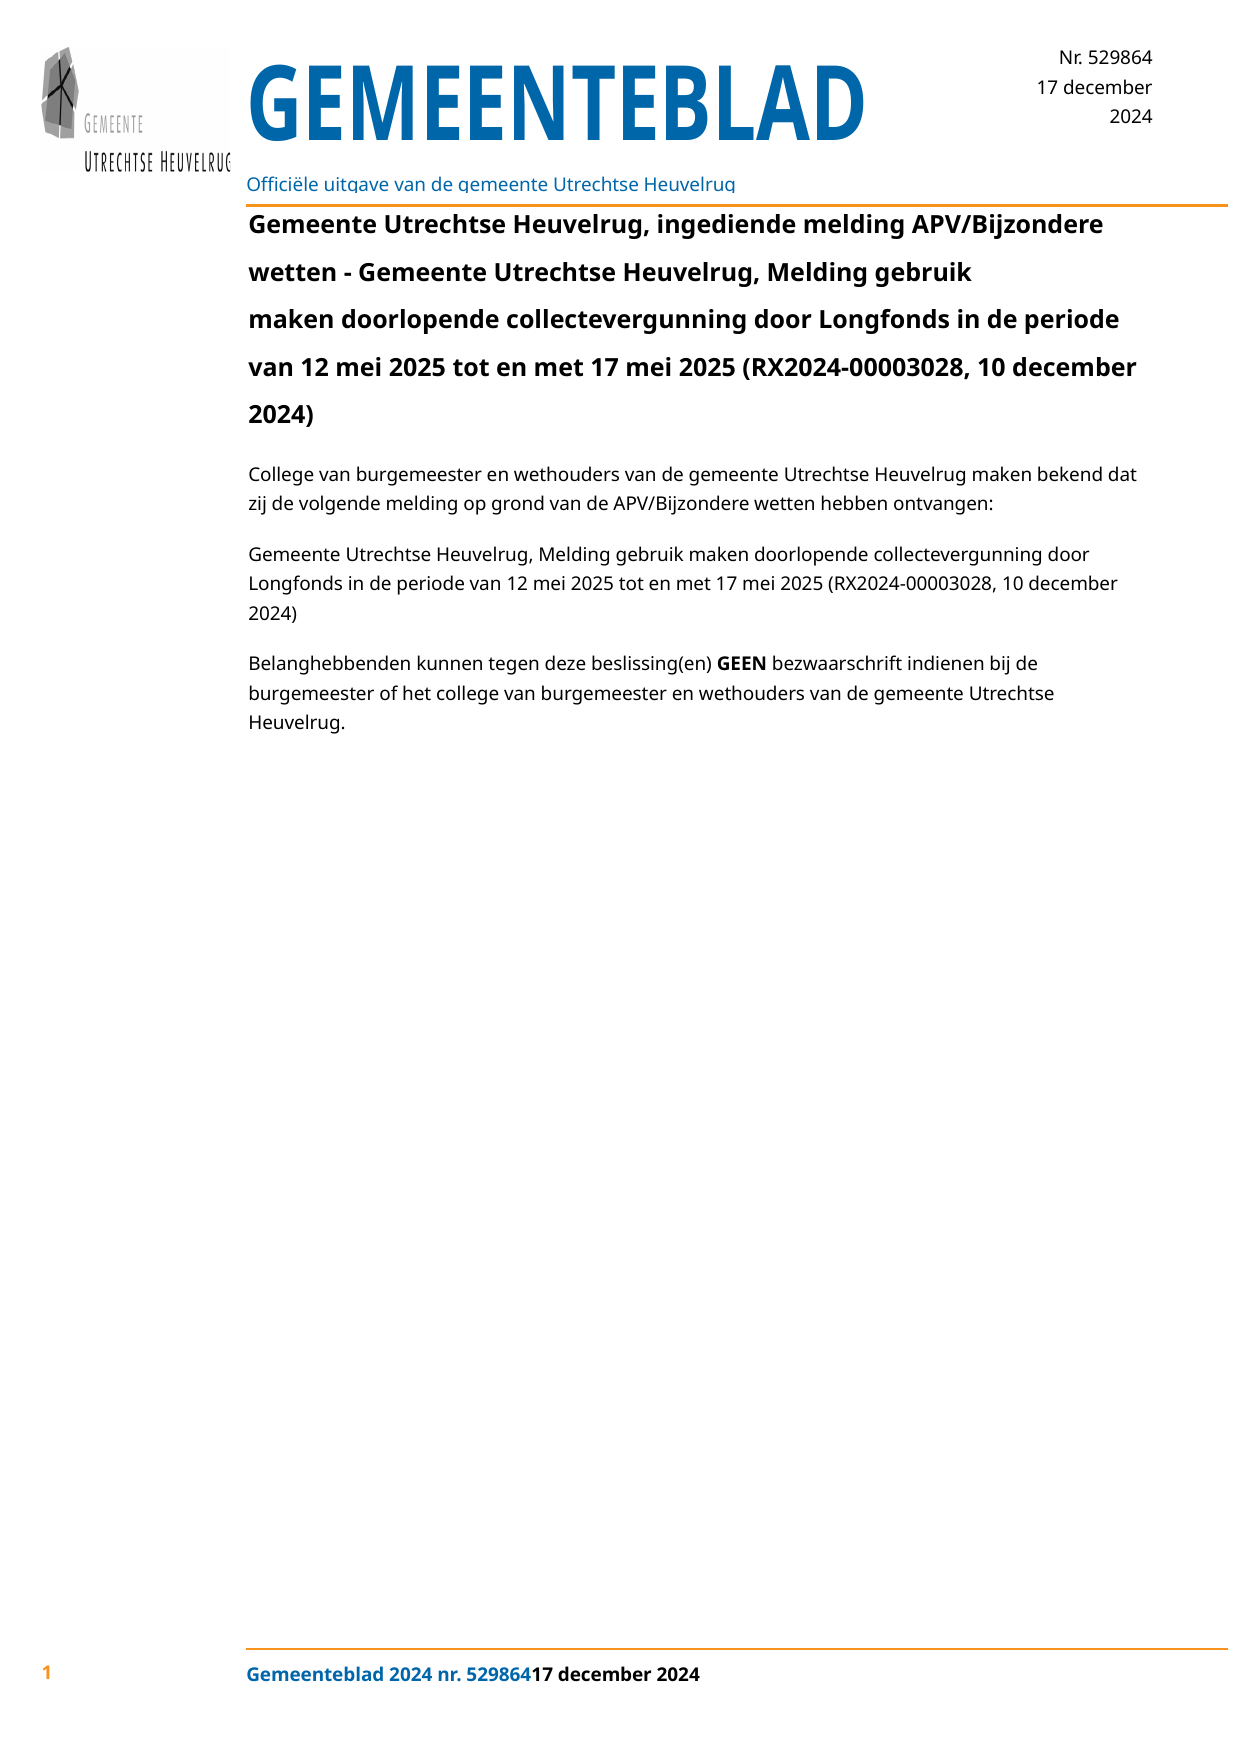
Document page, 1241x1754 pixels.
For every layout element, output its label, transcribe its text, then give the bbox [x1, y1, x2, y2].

text Gemeente Utrechtse Heuvelrug, Melding gebruik maken doorlopende collectevergunning door Longfonds in de periode van 12 mei 2025 tot en met 17 mei 2025 (RX2024-00003028, 10 december 2024) [248, 541, 1152, 626]
text Gemeente Utrechtse Heuvelrug, ingediende melding APV/Bijzondere wetten - Gemeente Utrechtse Heuvelrug, Melding gebruik maken doorlopende collectevergunning door Longfonds in de periode van 12 mei 2025 tot en met 17 mei 2025 (RX2024-00003028, 10 december 2024) [248, 207, 1152, 431]
text College van burgemeester en wethouders van de gemeente Utrechtse Heuvelrug maken bekend dat zij de volgende melding op grond van de APV/Bijzondere wetten hebben ontvangen: [248, 461, 1152, 516]
picture [41, 47, 231, 172]
text Belanghebbenden kunnen tegen deze beslissing(en) GEEN bezwaarschrift indienen bij de burgemeester of het college van burgemeester en wethouders van de gemeente Utrechtse Heuvelrug. [248, 650, 1152, 735]
